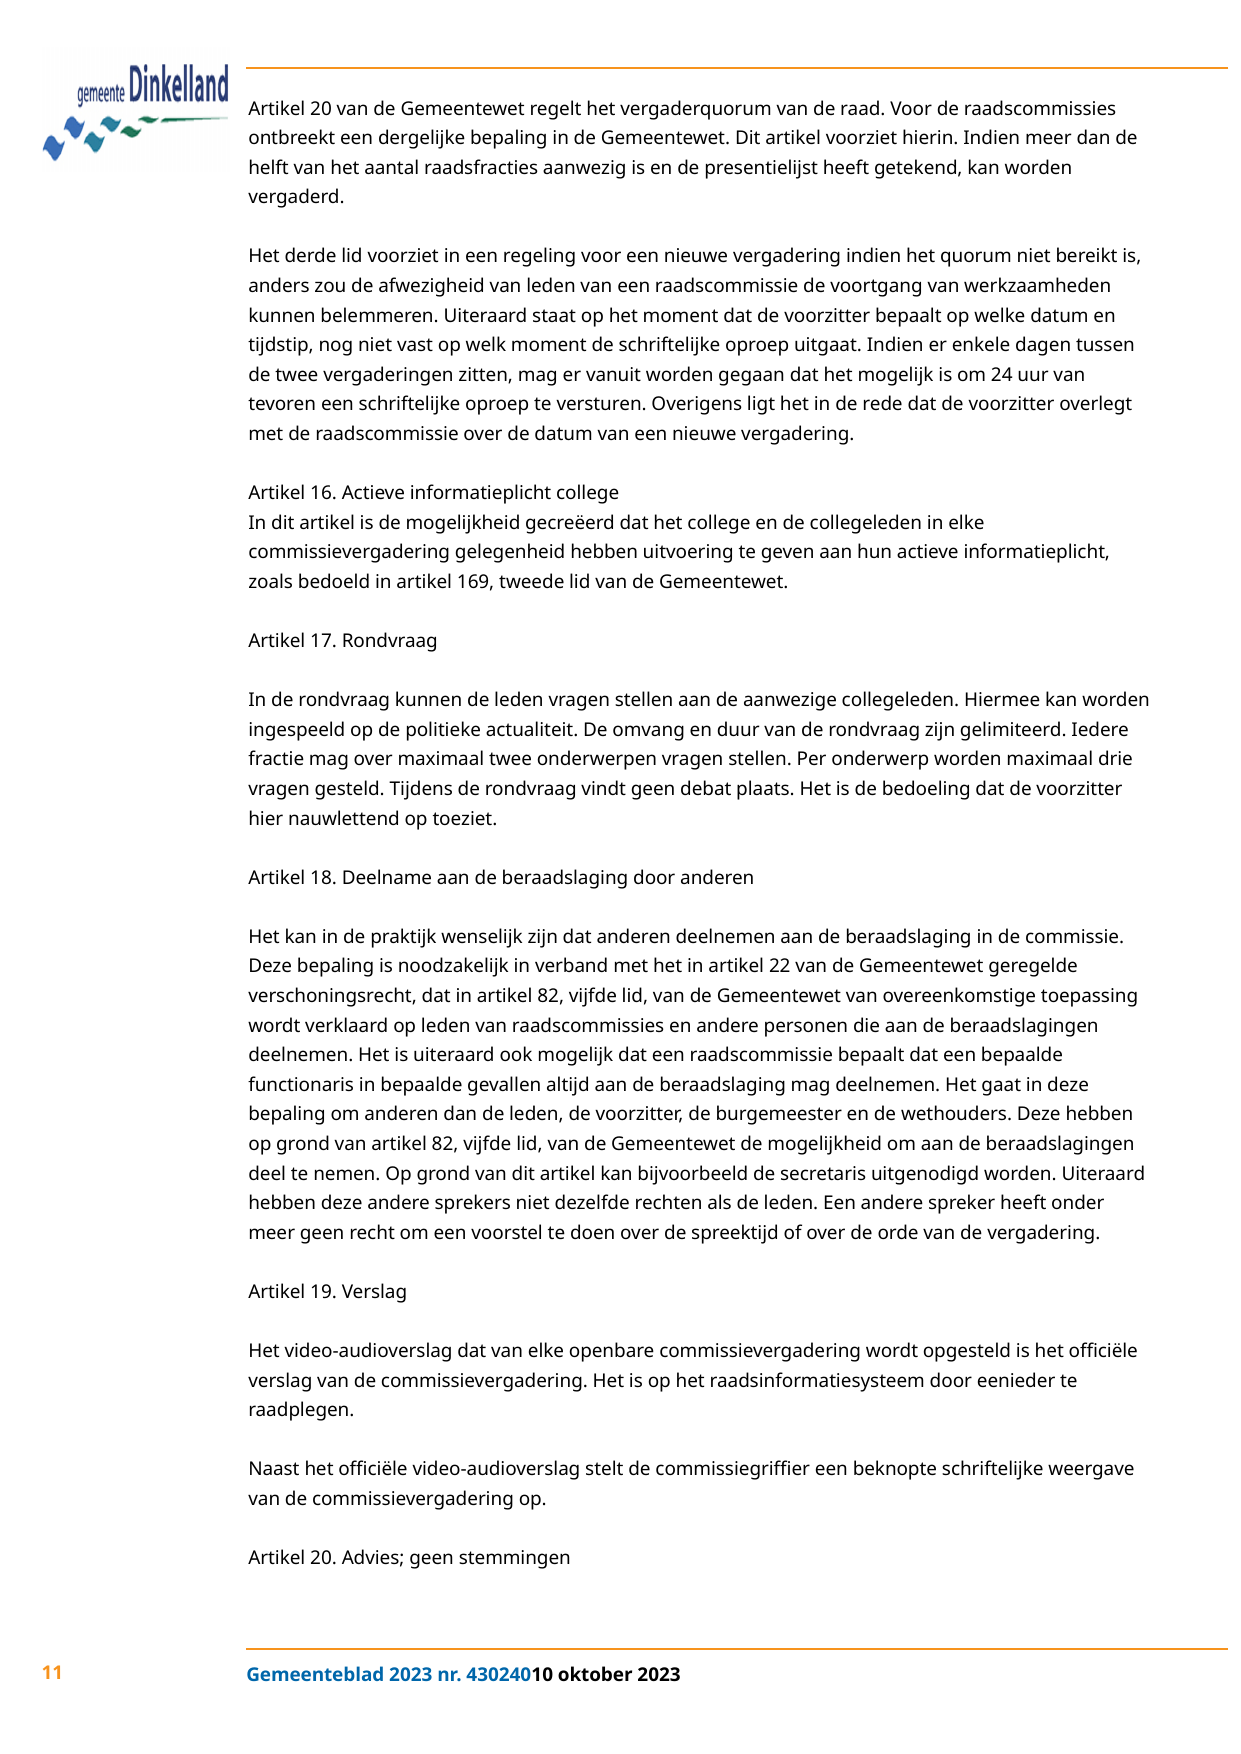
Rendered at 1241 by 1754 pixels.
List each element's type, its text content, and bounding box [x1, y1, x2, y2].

text Artikel 20. Advies; geen stemmingen [248, 1544, 1152, 1570]
text In dit artikel is de mogelijkheid gecreëerd dat het college en de collegeleden in elke commissievergadering gelegenheid hebben uitvoering te geven aan hun actieve informatieplicht, zoals bedoeld in artikel 169, tweede lid van de Gemeentewet. [248, 509, 1152, 594]
text Het derde lid voorziet in een regeling voor een nieuwe vergadering indien het quorum niet bereikt is, anders zou de afwezigheid van leden van een raadscommissie de voortgang van werkzaamheden kunnen belemmeren. Uiteraard staat op het moment dat de voorzitter bepaalt op welke datum en tijdstip, nog niet vast op welk moment de schriftelijke oproep uitgaat. Indien er enkele dagen tussen de twee vergaderingen zitten, mag er vanuit worden gegaan dat het mogelijk is om 24 uur van tevoren een schriftelijke oproep te versturen. Overigens ligt het in de rede dat de voorzitter overlegt met de raadscommissie over de datum van een nieuwe vergadering. [248, 243, 1152, 446]
text Artikel 20 van de Gemeentewet regelt het vergaderquorum van de raad. Voor de raadscommissies ontbreekt een dergelijke bepaling in de Gemeentewet. Dit artikel voorziet hierin. Indien meer dan de helft van het aantal raadsfracties aanwezig is en de presentielijst heeft getekend, kan worden vergaderd. [248, 95, 1152, 209]
text Artikel 16. Actieve informatieplicht college [248, 479, 1152, 505]
text Artikel 17. Rondvraag [248, 627, 1152, 653]
text Het video-audioverslag dat van elke openbare commissievergadering wordt opgesteld is het officiële verslag van de commissievergadering. Het is op het raadsinformatiesysteem door eenieder te raadplegen. [248, 1337, 1152, 1422]
text Het kan in de praktijk wenselijk zijn dat anderen deelnemen aan de beraadslaging in de commissie. [248, 923, 1152, 949]
text Artikel 18. Deelname aan de beraadslaging door anderen [248, 864, 1152, 890]
text Deze bepaling is noodzakelijk in verband met het in artikel 22 van de Gemeentewet geregelde verschoningsrecht, dat in artikel 82, vijfde lid, van de Gemeentewet van overeenkomstige toepassing wordt verklaard op leden van raadscommissies en andere personen die aan de beraadslagingen deelnemen. Het is uiteraard ook mogelijk dat een raadscommissie bepaalt dat een bepaalde functionaris in bepaalde gevallen altijd aan de beraadslaging mag deelnemen. Het gaat in deze bepaling om anderen dan de leden, de voorzitter, de burgemeester en de wethouders. Deze hebben op grond van artikel 82, vijfde lid, van de Gemeentewet de mogelijkheid om aan de beraadslagingen deel te nemen. Op grond van dit artikel kan bijvoorbeeld de secretaris uitgenodigd worden. Uiteraard hebben deze andere sprekers niet dezelfde rechten als de leden. Een andere spreker heeft onder meer geen recht om een voorstel te doen over de spreektijd of over de orde van de vergadering. [248, 953, 1152, 1245]
text Artikel 19. Verslag [248, 1278, 1152, 1304]
text Naast het officiële video-audioverslag stelt de commissiegriffier een beknopte schriftelijke weergave van de commissievergadering op. [248, 1456, 1152, 1511]
text In de rondvraag kunnen de leden vragen stellen aan de aanwezige collegeleden. Hiermee kan worden ingespeeld op de politieke actualiteit. De omvang en duur van de rondvraag zijn gelimiteerd. Iedere fractie mag over maximaal twee onderwerpen vragen stellen. Per onderwerp worden maximaal drie vragen gesteld. Tijdens de rondvraag vindt geen debat plaats. Het is de bedoeling dat de voorzitter hier nauwlettend op toeziet. [248, 686, 1152, 831]
picture [41, 47, 231, 172]
